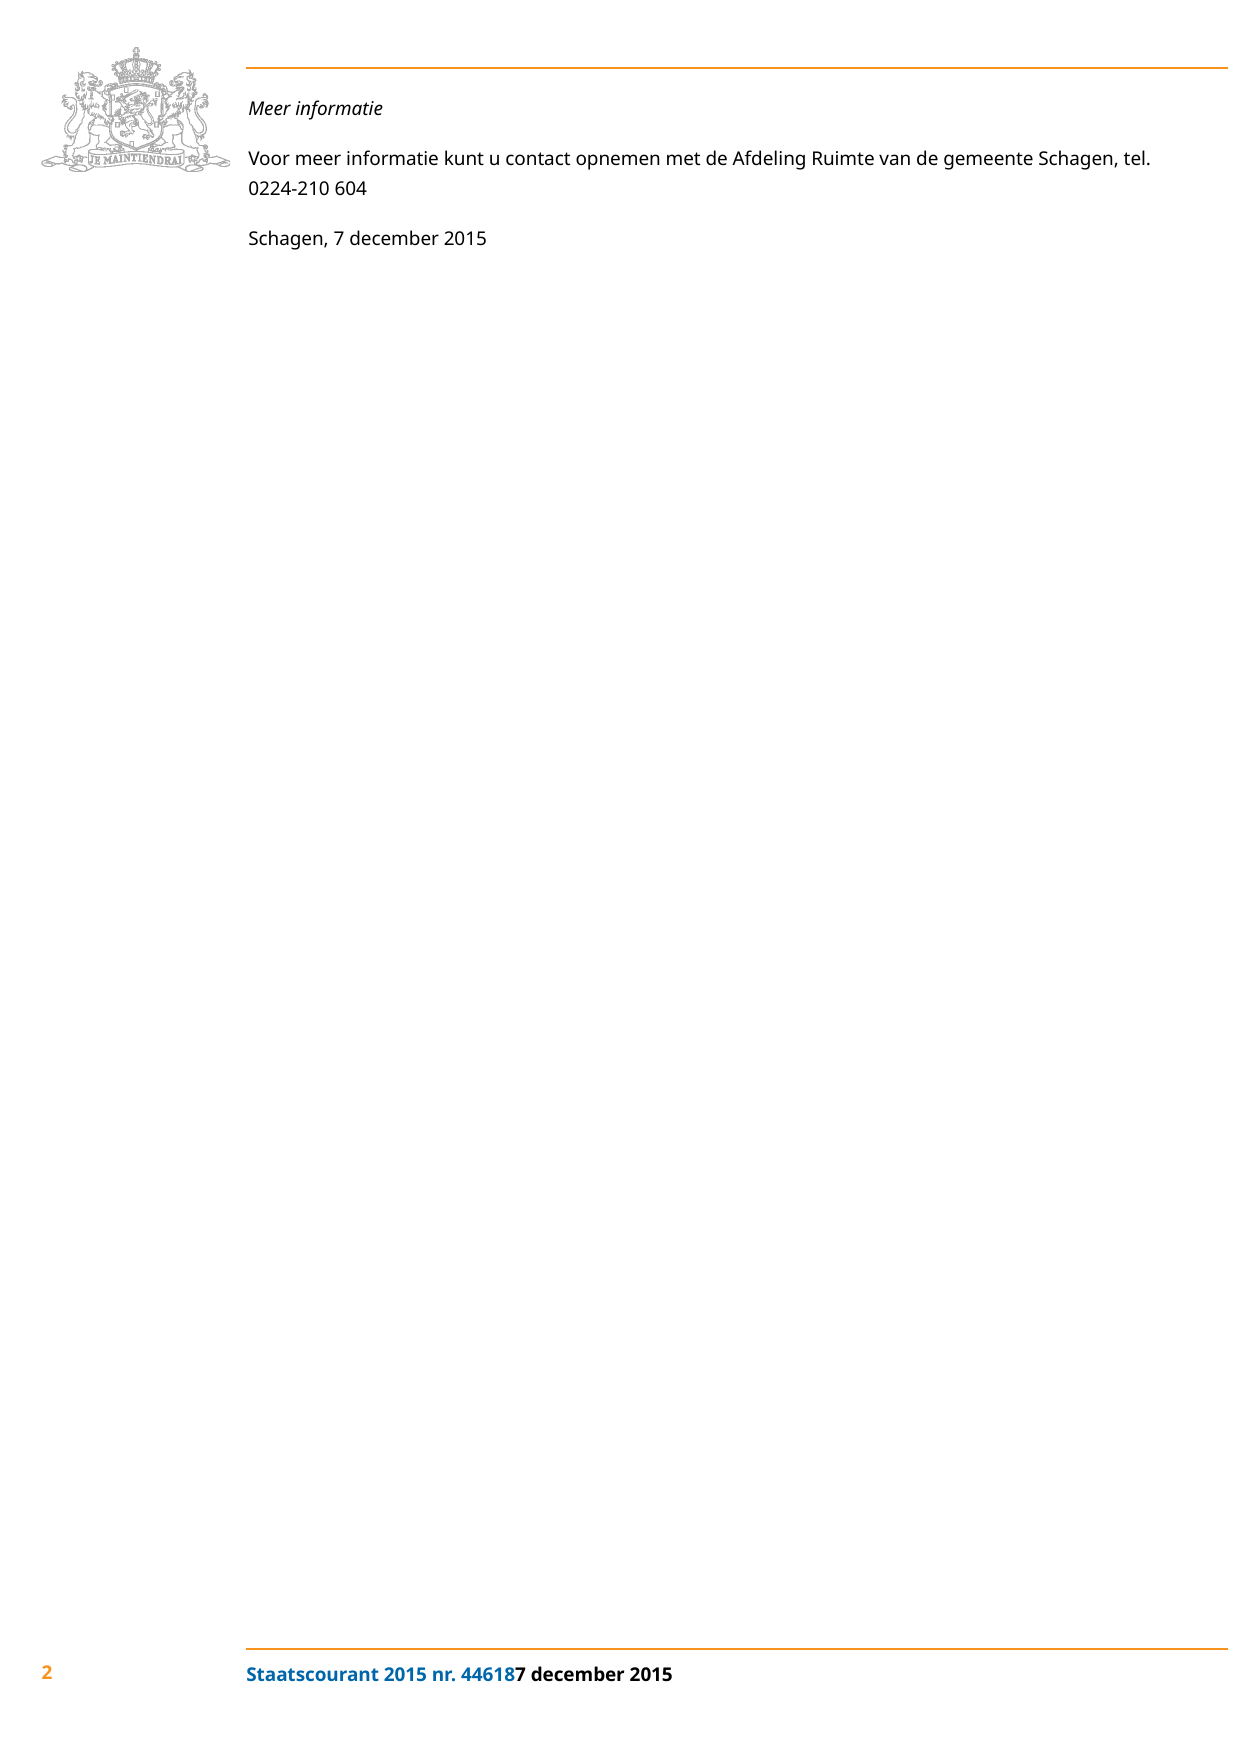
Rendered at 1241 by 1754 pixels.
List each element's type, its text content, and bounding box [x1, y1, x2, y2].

picture [41, 47, 231, 172]
text Voor meer informatie kunt u contact opnemen met de Afdeling Ruimte van de gemeente Schagen, tel. 0224-210 604 [248, 145, 1152, 201]
text Meer informatie [248, 95, 1152, 121]
text Schagen, 7 december 2015 [248, 225, 1152, 251]
